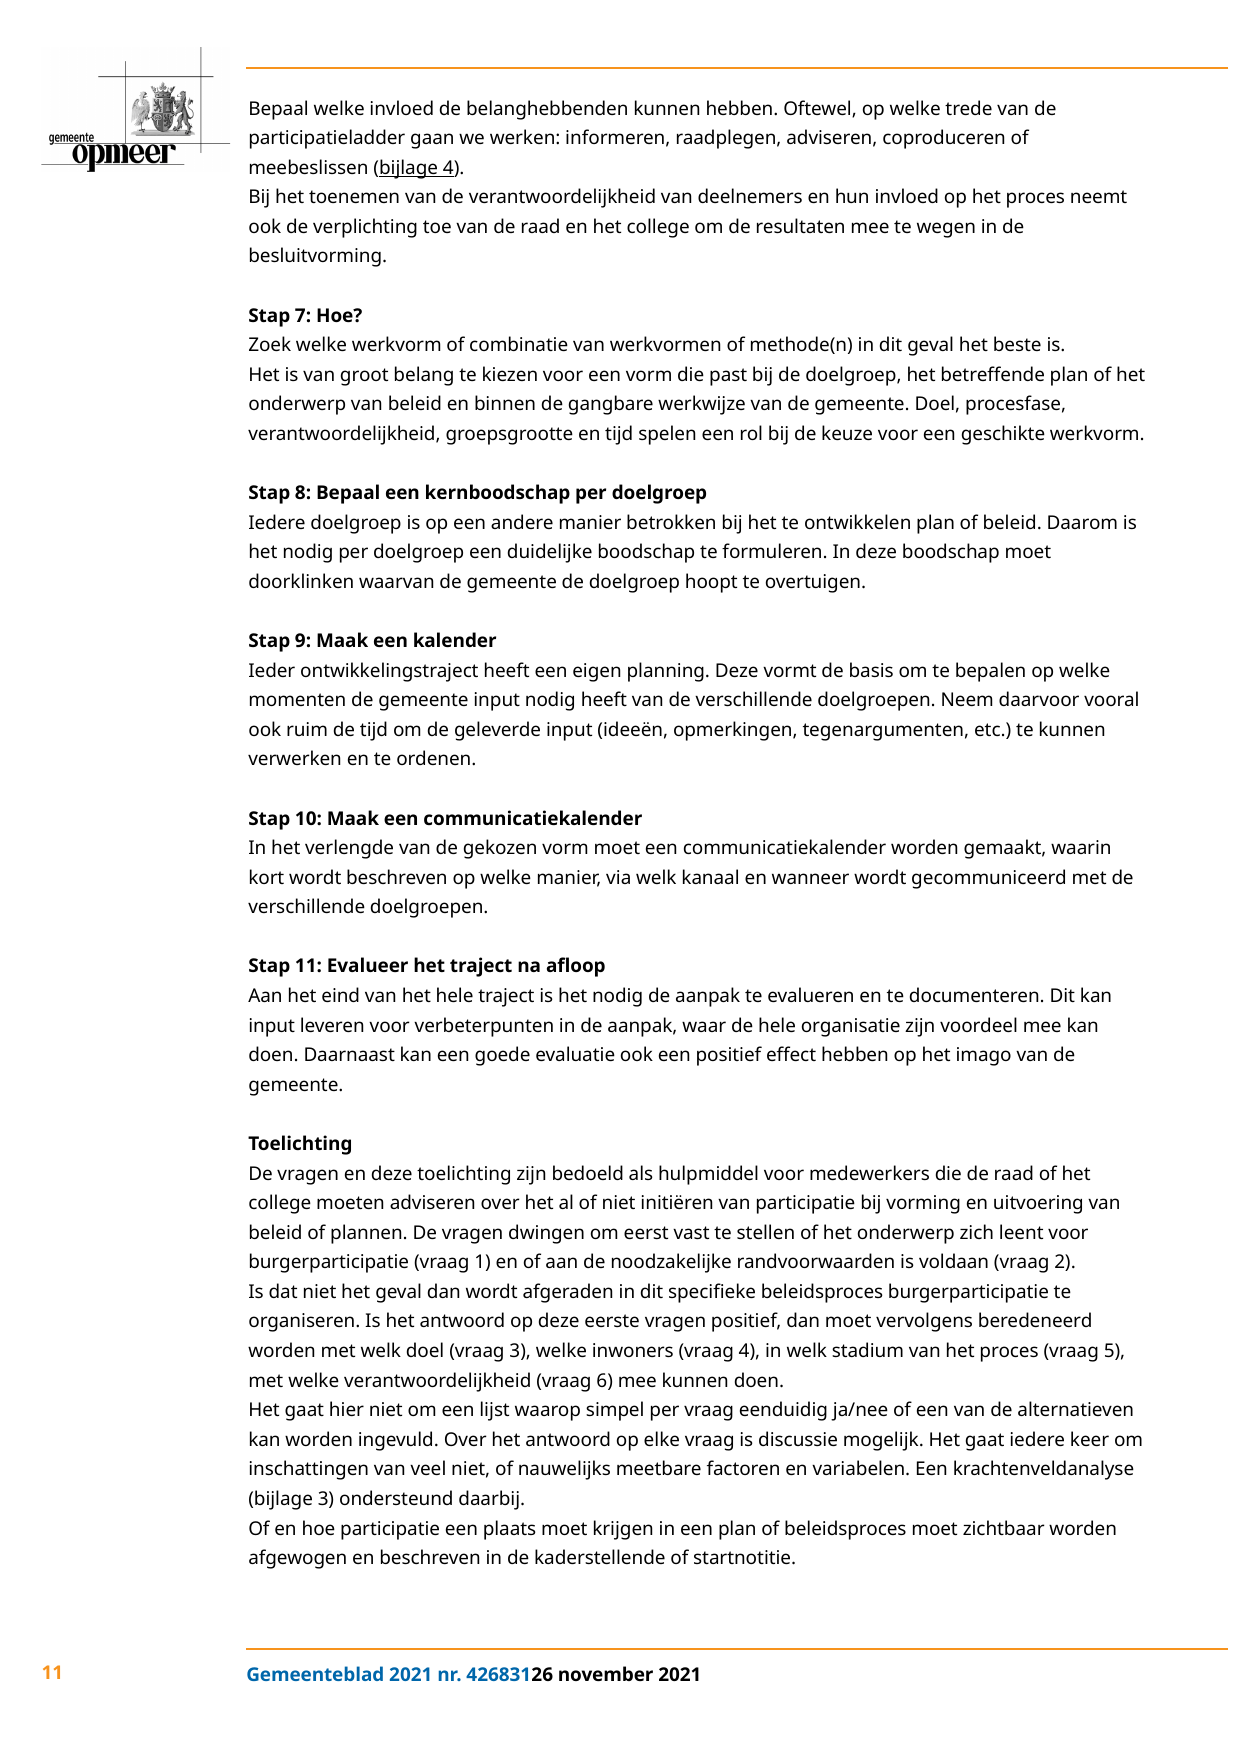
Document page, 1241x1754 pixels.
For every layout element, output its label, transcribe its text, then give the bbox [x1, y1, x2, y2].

text Zoek welke werkvorm of combinatie van werkvormen of methode(n) in dit geval het beste is. [248, 331, 1152, 357]
text Stap 8: Bepaal een kernboodschap per doelgroep [248, 479, 1152, 505]
text Toelichting [248, 1130, 1152, 1156]
text In het verlengde van de gekozen vorm moet een communicatiekalender worden gemaakt, waarin kort wordt beschreven op welke manier, via welk kanaal en wanneer wordt gecommuniceerd met de verschillende doelgroepen. [248, 834, 1152, 919]
text Aan het eind van het hele traject is het nodig de aanpak te evalueren en te documenteren. Dit kan input leveren voor verbeterpunten in de aanpak, waar de hele organisatie zijn voordeel mee kan doen. Daarnaast kan een goede evaluatie ook een positief effect hebben op het imago van de gemeente. [248, 982, 1152, 1097]
text Het is van groot belang te kiezen voor een vorm die past bij de doelgroep, het betreffende plan of het onderwerp van beleid en binnen de gangbare werkwijze van de gemeente. Doel, procesfase, verantwoordelijkheid, groepsgrootte en tijd spelen een rol bij de keuze voor een geschikte werkvorm. [248, 361, 1152, 446]
text Bij het toenemen van de verantwoordelijkheid van deelnemers en hun invloed op het proces neemt ook de verplichting toe van de raad en het college om de resultaten mee te wegen in de besluitvorming. [248, 183, 1152, 268]
text Het gaat hier niet om een lijst waarop simpel per vraag eenduidig ja/nee of een van de alternatieven kan worden ingevuld. Over het antwoord op elke vraag is discussie mogelijk. Het gaat iedere keer om inschattingen van veel niet, of nauwelijks meetbare factoren en variabelen. Een krachtenveldanalyse (bijlage 3) ondersteund daarbij. [248, 1396, 1152, 1511]
text Bepaal welke invloed de belanghebbenden kunnen hebben. Oftewel, op welke trede van de participatieladder gaan we werken: informeren, raadplegen, adviseren, coproduceren of meebeslissen (bijlage 4). [248, 95, 1152, 180]
text Stap 11: Evalueer het traject na afloop [248, 953, 1152, 978]
text Stap 9: Maak een kalender [248, 627, 1152, 653]
text Stap 7: Hoe? [248, 302, 1152, 328]
text Is dat niet het geval dan wordt afgeraden in dit specifieke beleidsproces burgerparticipatie te organiseren. Is het antwoord op deze eerste vragen positief, dan moet vervolgens beredeneerd worden met welk doel (vraag 3), welke inwoners (vraag 4), in welk stadium van het proces (vraag 5), met welke verantwoordelijkheid (vraag 6) mee kunnen doen. [248, 1278, 1152, 1393]
text Ieder ontwikkelingstraject heeft een eigen planning. Deze vormt de basis om te bepalen op welke momenten de gemeente input nodig heeft van de verschillende doelgroepen. Neem daarvoor vooral ook ruim de tijd om de geleverde input (ideeën, opmerkingen, tegenargumenten, etc.) te kunnen verwerken en te ordenen. [248, 657, 1152, 771]
text Iedere doelgroep is op een andere manier betrokken bij het te ontwikkelen plan of beleid. Daarom is het nodig per doelgroep een duidelijke boodschap te formuleren. In deze boodschap moet doorklinken waarvan de gemeente de doelgroep hoopt te overtuigen. [248, 509, 1152, 594]
text Of en hoe participatie een plaats moet krijgen in een plan of beleidsproces moet zichtbaar worden afgewogen en beschreven in de kaderstellende of startnotitie. [248, 1515, 1152, 1570]
text Stap 10: Maak een communicatiekalender [248, 805, 1152, 831]
picture [41, 47, 231, 172]
text De vragen en deze toelichting zijn bedoeld als hulpmiddel voor medewerkers die de raad of het college moeten adviseren over het al of niet initiëren van participatie bij vorming en uitvoering van beleid of plannen. De vragen dwingen om eerst vast te stellen of het onderwerp zich leent voor burgerparticipatie (vraag 1) en of aan de noodzakelijke randvoorwaarden is voldaan (vraag 2). [248, 1160, 1152, 1274]
